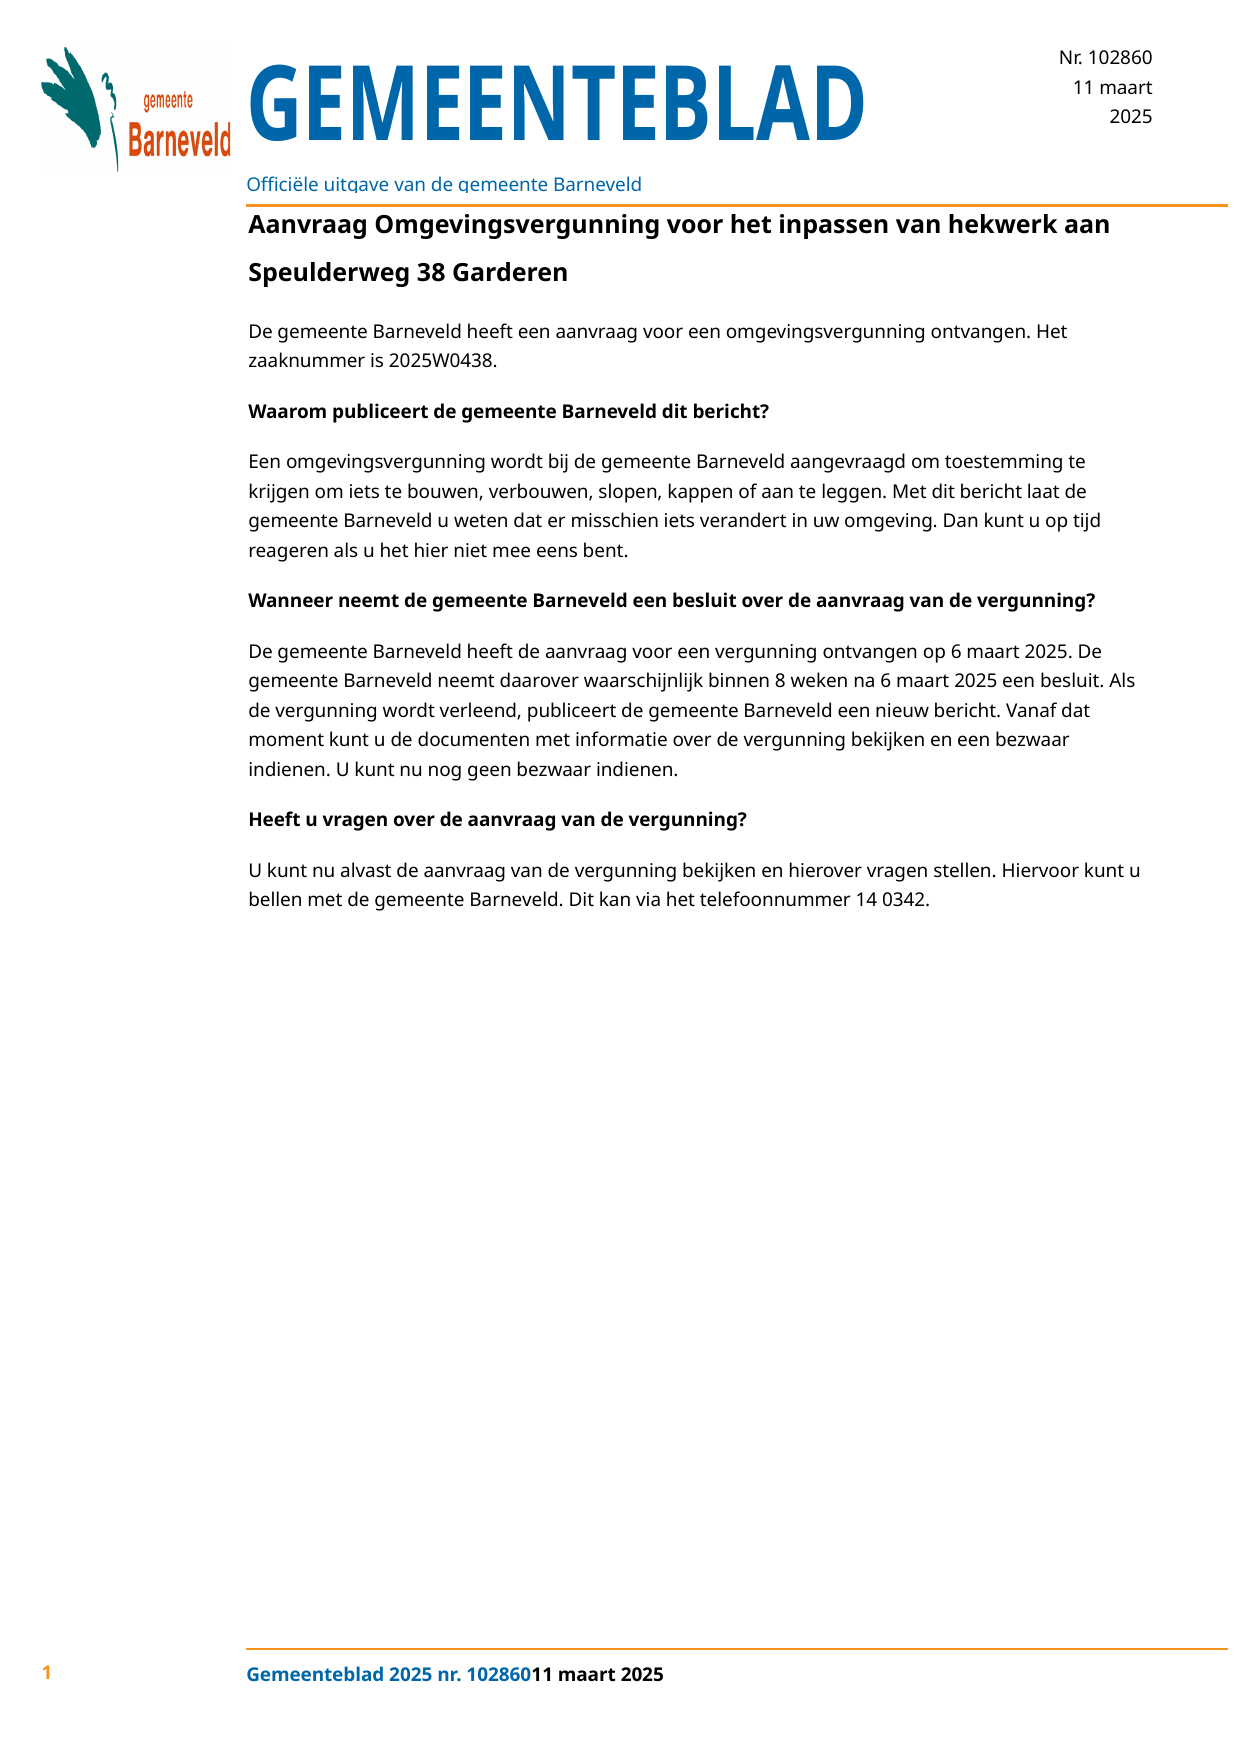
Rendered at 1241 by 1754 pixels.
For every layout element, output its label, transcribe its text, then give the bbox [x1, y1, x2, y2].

text Wanneer neemt de gemeente Barneveld een besluit over de aanvraag van de vergunning? [248, 587, 1152, 613]
text Waarom publiceert de gemeente Barneveld dit bericht? [248, 398, 1152, 424]
text De gemeente Barneveld heeft een aanvraag voor een omgevingsvergunning ontvangen. Het zaaknummer is 2025W0438. [248, 318, 1152, 373]
text Aanvraag Omgevingsvergunning voor het inpassen van hekwerk aan Speulderweg 38 Garderen [248, 207, 1152, 288]
text U kunt nu alvast de aanvraag van de vergunning bekijken en hierover vragen stellen. Hiervoor kunt u bellen met de gemeente Barneveld. Dit kan via het telefoonnummer 14 0342. [248, 857, 1152, 912]
text Een omgevingsvergunning wordt bij de gemeente Barneveld aangevraagd om toestemming te krijgen om iets te bouwen, verbouwen, slopen, kappen of aan te leggen. Met dit bericht laat de gemeente Barneveld u weten dat er misschien iets verandert in uw omgeving. Dan kunt u op tijd reageren als u het hier niet mee eens bent. [248, 448, 1152, 563]
text Heeft u vragen over de aanvraag van de vergunning? [248, 807, 1152, 832]
picture [41, 47, 231, 172]
text De gemeente Barneveld heeft de aanvraag voor een vergunning ontvangen op 6 maart 2025. De gemeente Barneveld neemt daarover waarschijnlijk binnen 8 weken na 6 maart 2025 een besluit. Als de vergunning wordt verleend, publiceert de gemeente Barneveld een nieuw bericht. Vanaf dat moment kunt u de documenten met informatie over de vergunning bekijken en een bezwaar indienen. U kunt nu nog geen bezwaar indienen. [248, 638, 1152, 782]
